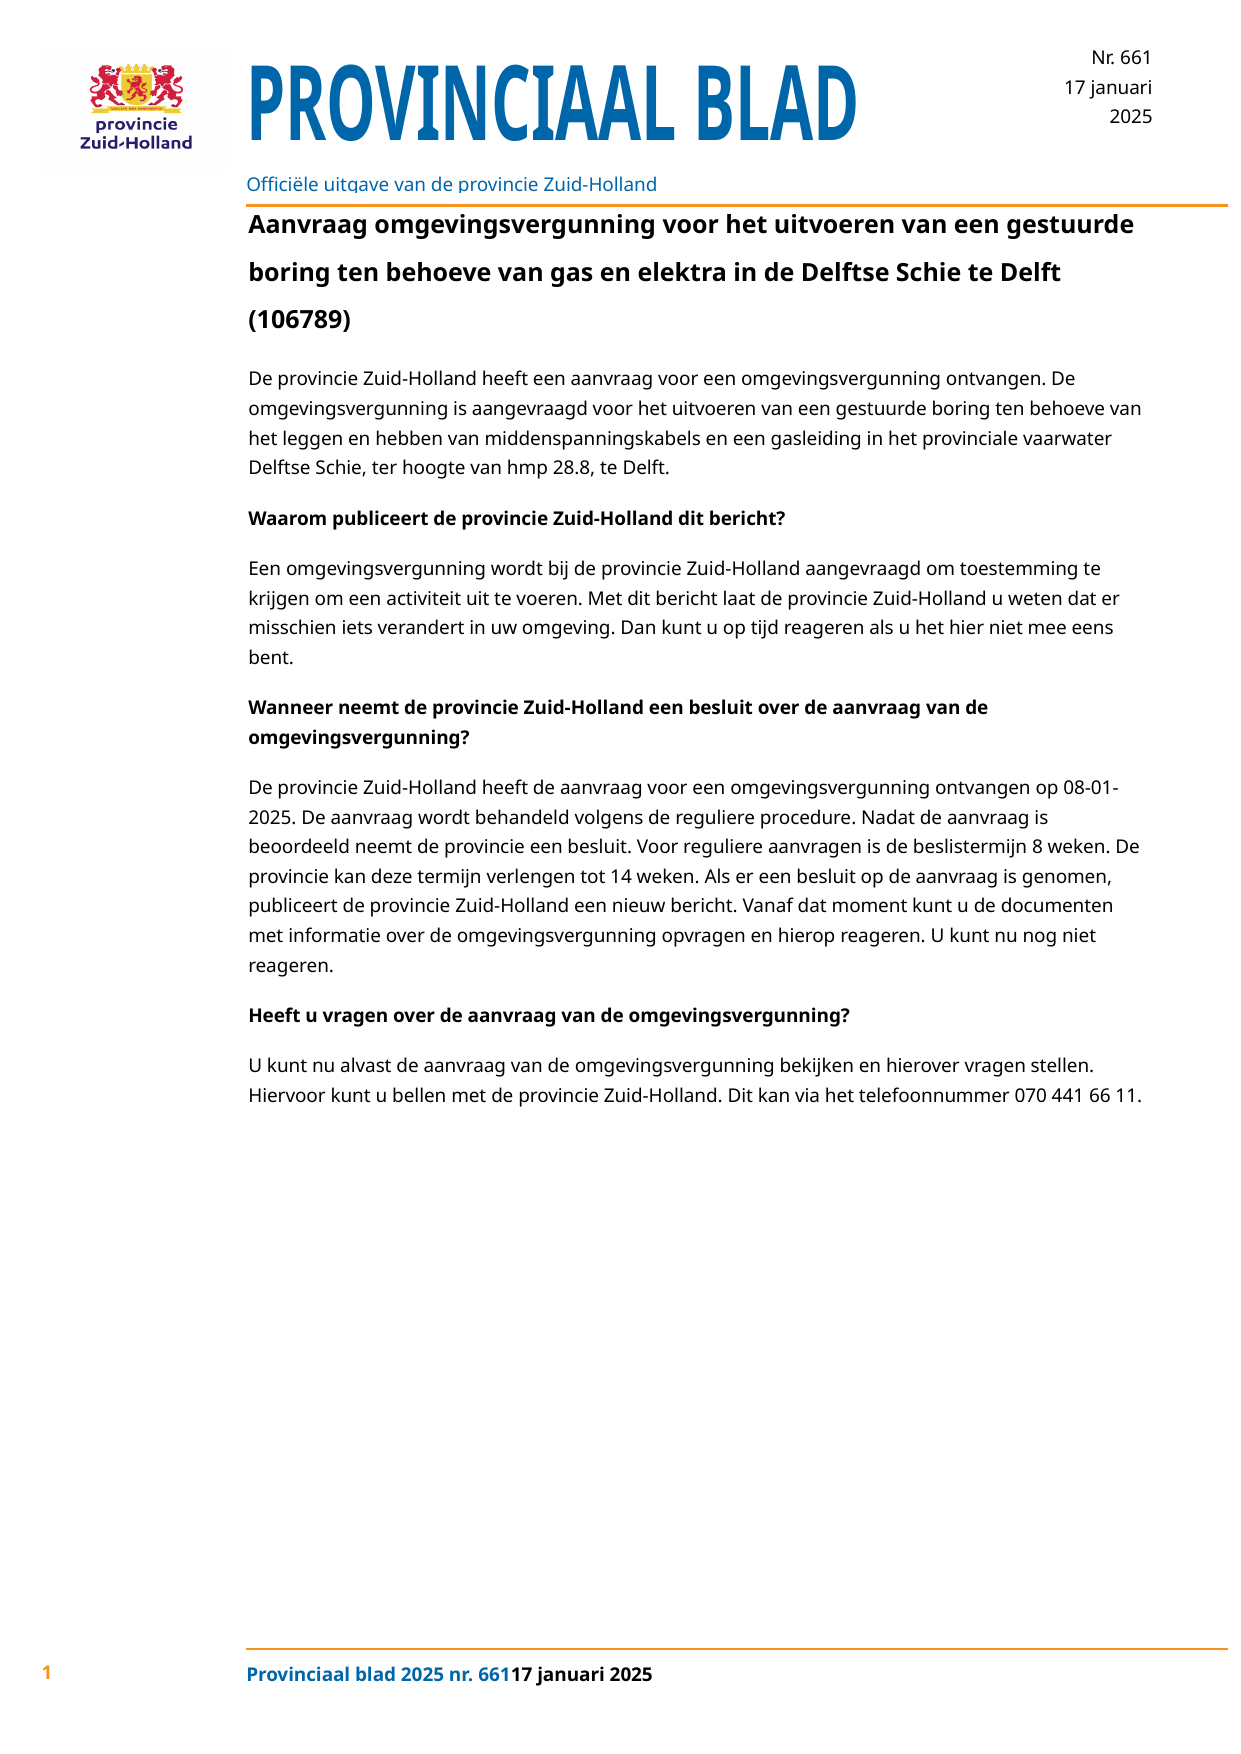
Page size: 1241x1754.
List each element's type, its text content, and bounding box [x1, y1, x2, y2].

text Aanvraag omgevingsvergunning voor het uitvoeren van een gestuurde boring ten behoeve van gas en elektra in de Delftse Schie te Delft (106789) [248, 207, 1152, 336]
text Waarom publiceert de provincie Zuid-Holland dit bericht? [248, 505, 1152, 530]
picture [41, 47, 231, 172]
text Heeft u vragen over de aanvraag van de omgevingsvergunning? [248, 1002, 1152, 1028]
text Een omgevingsvergunning wordt bij de provincie Zuid-Holland aangevraagd om toestemming te krijgen om een activiteit uit te voeren. Met dit bericht laat de provincie Zuid-Holland u weten dat er misschien iets verandert in uw omgeving. Dan kunt u op tijd reageren als u het hier niet mee eens bent. [248, 555, 1152, 669]
text De provincie Zuid-Holland heeft de aanvraag voor een omgevingsvergunning ontvangen op 08-01-2025. De aanvraag wordt behandeld volgens de reguliere procedure. Nadat de aanvraag is beoordeeld neemt de provincie een besluit. Voor reguliere aanvragen is de beslistermijn 8 weken. De provincie kan deze termijn verlengen tot 14 weken. Als er een besluit op de aanvraag is genomen, publiceert de provincie Zuid-Holland een nieuw bericht. Vanaf dat moment kunt u de documenten met informatie over de omgevingsvergunning opvragen en hierop reageren. U kunt nu nog niet reageren. [248, 774, 1152, 977]
text U kunt nu alvast de aanvraag van de omgevingsvergunning bekijken en hierover vragen stellen. Hiervoor kunt u bellen met de provincie Zuid-Holland. Dit kan via het telefoonnummer 070 441 66 11. [248, 1053, 1152, 1108]
text De provincie Zuid-Holland heeft een aanvraag voor een omgevingsvergunning ontvangen. De omgevingsvergunning is aangevraagd voor het uitvoeren van een gestuurde boring ten behoeve van het leggen en hebben van middenspanningskabels en een gasleiding in het provinciale vaarwater Delftse Schie, ter hoogte van hmp 28.8, te Delft. [248, 366, 1152, 480]
text Wanneer neemt de provincie Zuid-Holland een besluit over de aanvraag van de omgevingsvergunning? [248, 694, 1152, 749]
